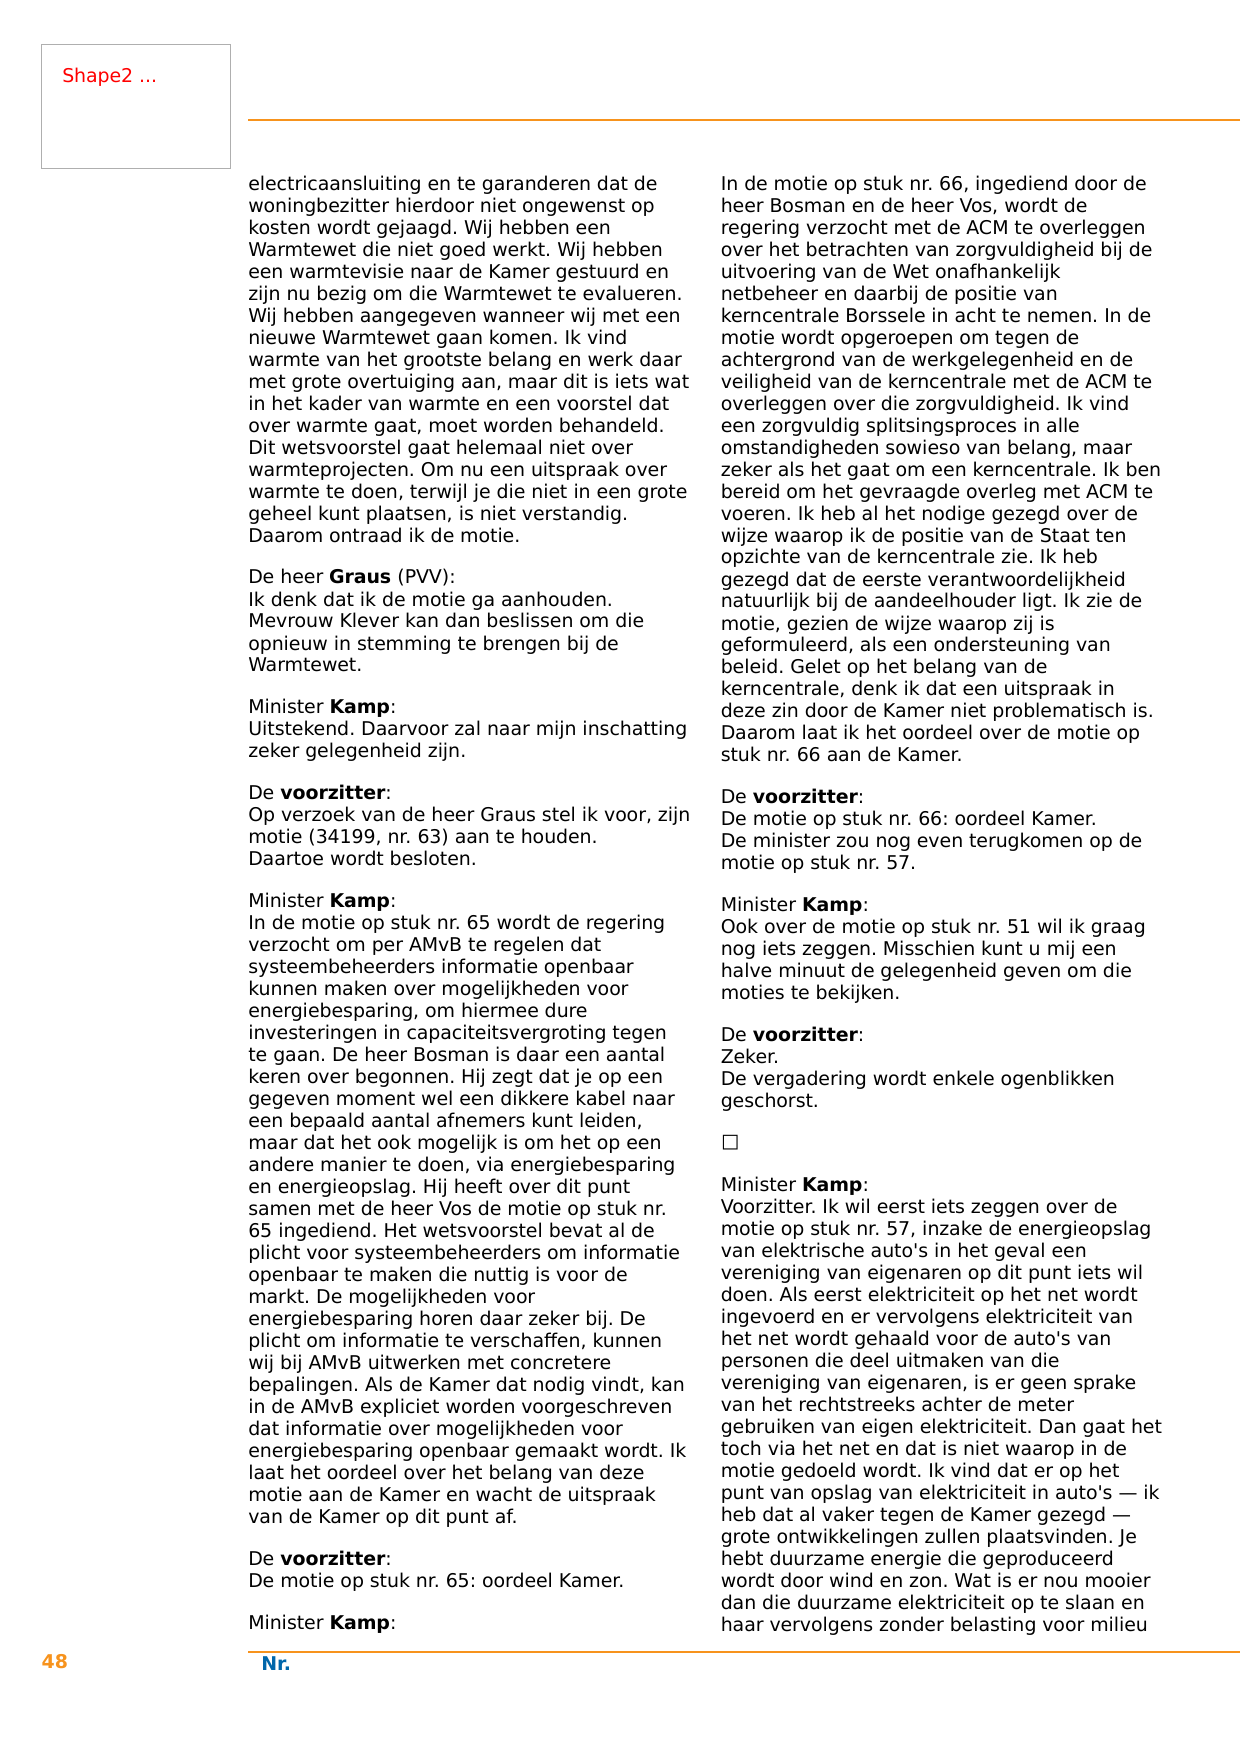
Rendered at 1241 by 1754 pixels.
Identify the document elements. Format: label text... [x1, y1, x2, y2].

text De voorzitter: [721, 786, 1163, 808]
text In de motie op stuk nr. 66, ingediend door de heer Bosman en de heer Vos, wordt de regering verzocht met de ACM te overleggen over het betrachten van zorgvuldigheid bij de uitvoering van de Wet onafhankelijk netbeheer en daarbij de positie van kerncentrale Borssele in acht te nemen. In de motie wordt opgeroepen om tegen de achtergrond van de werkgelegenheid en de veiligheid van de kerncentrale met de ACM te overleggen over die zorgvuldigheid. Ik vind een zorgvuldig splitsingsproces in alle omstandigheden sowieso van belang, maar zeker als het gaat om een kerncentrale. Ik ben bereid om het gevraagde overleg met ACM te voeren. Ik heb al het nodige gezegd over de wijze waarop ik de positie van de Staat ten opzichte van de kerncentrale zie. Ik heb gezegd dat de eerste verantwoordelijkheid natuurlijk bij de aandeelhouder ligt. Ik zie de motie, gezien de wijze waarop zij is geformuleerd, als een ondersteuning van beleid. Gelet op het belang van de kerncentrale, denk ik dat een uitspraak in deze zin door de Kamer niet problematisch is. Daarom laat ik het oordeel over de motie op stuk nr. 66 aan de Kamer. [721, 173, 1163, 766]
text Uitstekend. Daarvoor zal naar mijn inschatting zeker gelegenheid zijn. [248, 718, 691, 762]
text De voorzitter: [248, 782, 691, 804]
text Minister Kamp: [721, 894, 1163, 916]
text Ik denk dat ik de motie ga aanhouden. Mevrouw Klever kan dan beslissen om die opnieuw in stemming te brengen bij de Warmtewet. [248, 588, 691, 676]
text Minister Kamp: [248, 1612, 691, 1633]
text De motie op stuk nr. 66: oordeel Kamer. [721, 808, 1163, 830]
text De motie op stuk nr. 65: oordeel Kamer. [248, 1569, 691, 1592]
text De voorzitter: [721, 1024, 1163, 1046]
text Minister Kamp: [721, 1174, 1163, 1196]
text De vergadering wordt enkele ogenblikken geschorst. [721, 1068, 1163, 1112]
text electricaansluiting en te garanderen dat de woningbezitter hierdoor niet ongewenst op kosten wordt gejaagd. Wij hebben een Warmtewet die niet goed werkt. Wij hebben een warmtevisie naar de Kamer gestuurd en zijn nu bezig om die Warmtewet te evalueren. Wij hebben aangegeven wanneer wij met een nieuwe Warmtewet gaan komen. Ik vind warmte van het grootste belang en werk daar met grote overtuiging aan, maar dit is iets wat in het kader van warmte en een voorstel dat over warmte gaat, moet worden behandeld. Dit wetsvoorstel gaat helemaal niet over warmteprojecten. Om nu een uitspraak over warmte te doen, terwijl je die niet in een grote geheel kunt plaatsen, is niet verstandig. Daarom ontraad ik de motie. [248, 173, 691, 546]
text Minister Kamp: [248, 696, 691, 718]
text In de motie op stuk nr. 65 wordt de regering verzocht om per AMvB te regelen dat systeembeheerders informatie openbaar kunnen maken over mogelijkheden voor energiebesparing, om hiermee dure investeringen in capaciteitsvergroting tegen te gaan. De heer Bosman is daar een aantal keren over begonnen. Hij zegt dat je op een gegeven moment wel een dikkere kabel naar een bepaald aantal afnemers kunt leiden, maar dat het ook mogelijk is om het op een andere manier te doen, via energiebesparing en energieopslag. Hij heeft over dit punt samen met de heer Vos de motie op stuk nr. 65 ingediend. Het wetsvoorstel bevat al de plicht voor systeembeheerders om informatie openbaar te maken die nuttig is voor de markt. De mogelijkheden voor energiebesparing horen daar zeker bij. De plicht om informatie te verschaffen, kunnen wij bij AMvB uitwerken met concretere bepalingen. Als de Kamer dat nodig vindt, kan in de AMvB expliciet worden voorgeschreven dat informatie over mogelijkheden voor energiebesparing openbaar gemaakt wordt. Ik laat het oordeel over het belang van deze motie aan de Kamer en wacht de uitspraak van de Kamer op dit punt af. [248, 912, 691, 1528]
text De voorzitter: [248, 1548, 691, 1569]
text Daartoe wordt besloten. [248, 848, 691, 870]
text De minister zou nog even terugkomen op de motie op stuk nr. 57. [721, 830, 1163, 874]
text Ook over de motie op stuk nr. 51 wil ik graag nog iets zeggen. Misschien kunt u mij een halve minuut de gelegenheid geven om die moties te bekijken. [721, 916, 1163, 1004]
text Minister Kamp: [248, 890, 691, 912]
text De heer Graus (PVV): [248, 566, 691, 588]
text ⬜ [721, 1132, 1163, 1154]
text Op verzoek van de heer Graus stel ik voor, zijn motie (34199, nr. 63) aan te houden. [248, 804, 691, 848]
text Zeker. [721, 1046, 1163, 1068]
text Voorzitter. Ik wil eerst iets zeggen over de motie op stuk nr. 57, inzake de energieopslag van elektrische auto's in het geval een vereniging van eigenaren op dit punt iets wil doen. Als eerst elektriciteit op het net wordt ingevoerd en er vervolgens elektriciteit van het net wordt gehaald voor de auto's van personen die deel uitmaken van die vereniging van eigenaren, is er geen sprake van het rechtstreeks achter de meter gebruiken van eigen elektriciteit. Dan gaat het toch via het net en dat is niet waarop in de motie gedoeld wordt. Ik vind dat er op het punt van opslag van elektriciteit in auto's — ik heb dat al vaker tegen de Kamer gezegd — grote ontwikkelingen zullen plaatsvinden. Je hebt duurzame energie die geproduceerd wordt door wind en zon. Wat is er nou mooier dan die duurzame elektriciteit op te slaan en haar vervolgens zonder belasting voor milieu [721, 1196, 1163, 1636]
